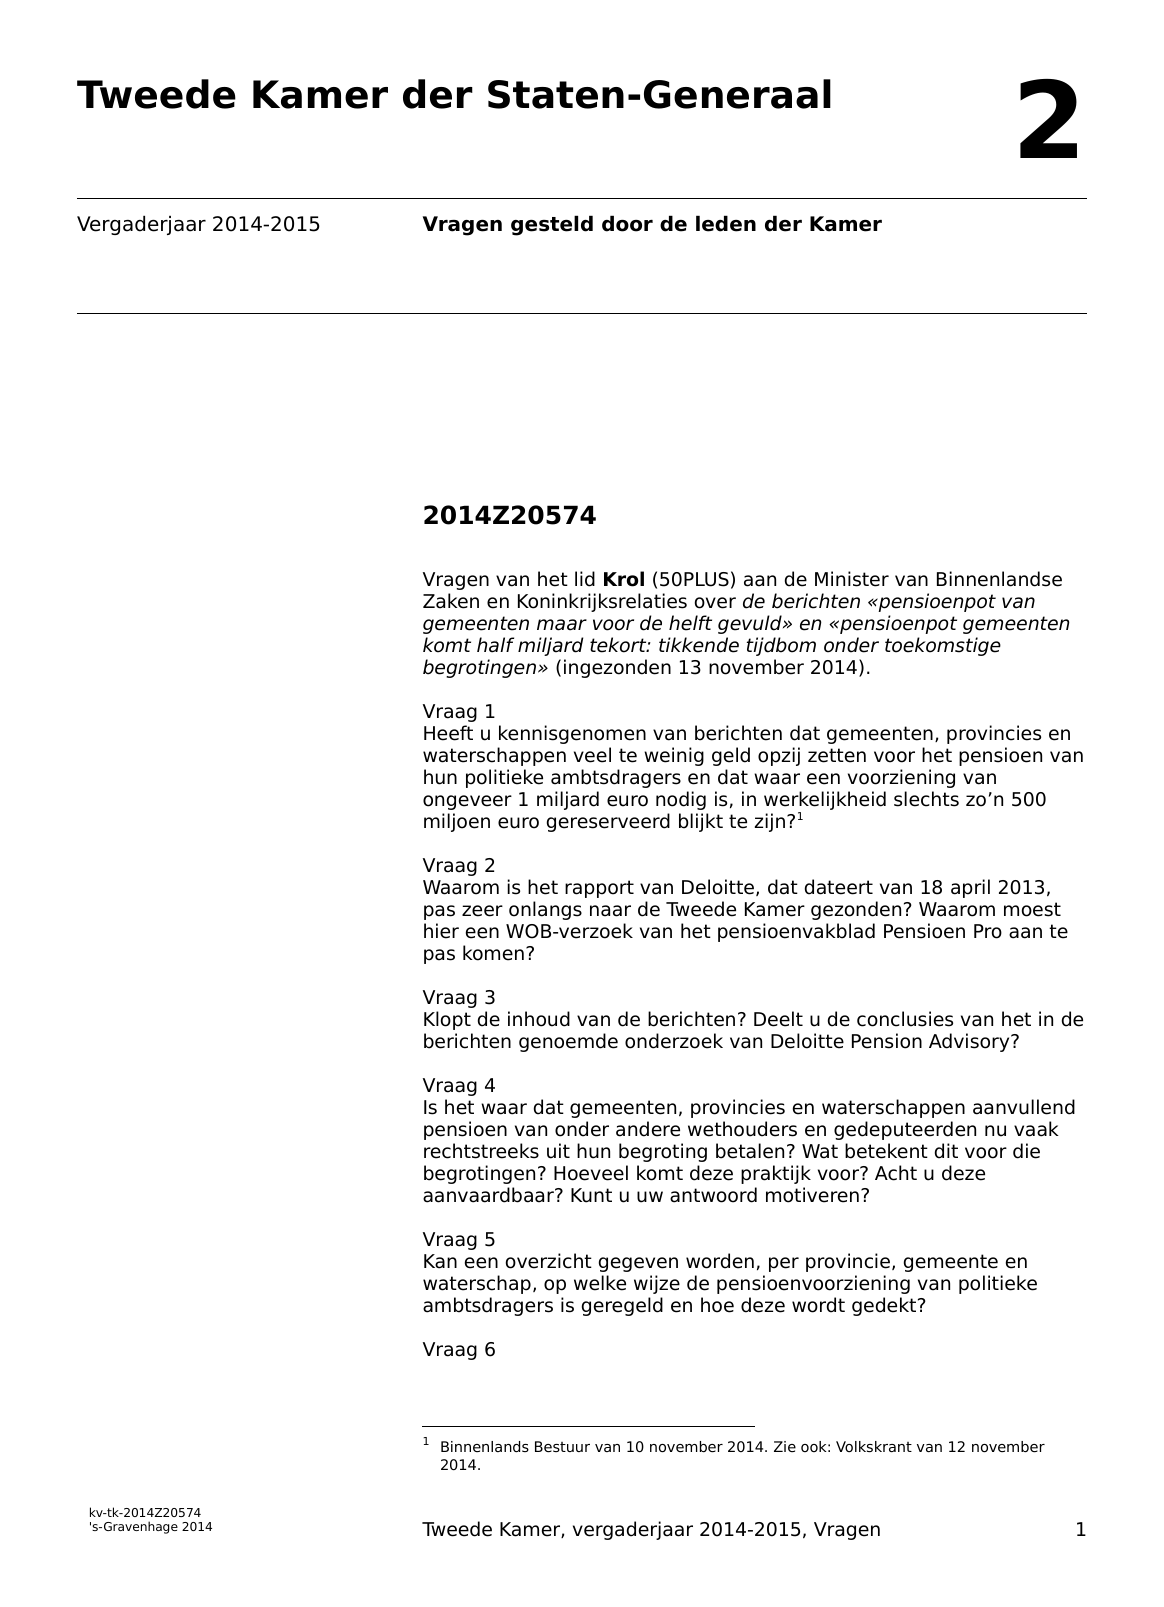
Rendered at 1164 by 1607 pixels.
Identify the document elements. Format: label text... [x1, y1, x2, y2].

text Vraag 3 [422, 987, 1087, 1009]
table_cell Vergaderjaar 2014-2015 [77, 199, 422, 313]
text 2014Z20574 [422, 501, 1087, 531]
text kv-tk-2014Z20574 [88, 1506, 323, 1520]
table_cell Vragen gesteld door de leden der Kamer [422, 199, 1087, 313]
text Vragen van het lid Krol (50PLUS) aan de Minister van Binnenlandse Zaken en Koninkrijksrelaties over de berichten «pensioenpot van gemeenten maar voor de helft gevuld» en «pensioenpot gemeenten komt half miljard tekort: tikkende tijdbom onder toekomstige begrotingen» (ingezonden 13 november 2014). [422, 569, 1087, 679]
text Heeft u kennisgenomen van berichten dat gemeenten, provincies en waterschappen veel te weinig geld opzij zetten voor het pensioen van hun politieke ambtsdragers en dat waar een voorziening van ongeveer 1 miljard euro nodig is, in werkelijkheid slechts zo’n 500 miljoen euro gereserveerd blijkt te zijn? [422, 723, 1087, 833]
text Klopt de inhoud van de berichten? Deelt u de conclusies van het in de berichten genoemde onderzoek van Deloitte Pension Advisory? [422, 1009, 1087, 1053]
table_header Tweede Kamer der Staten-Generaal [77, 59, 886, 198]
text Vraag 4 [422, 1075, 1087, 1097]
text Vraag 6 [422, 1339, 1087, 1361]
text Is het waar dat gemeenten, provincies en waterschappen aanvullend pensioen van onder andere wethouders en gedeputeerden nu vaak rechtstreeks uit hun begroting betalen? Wat betekent dit voor die begrotingen? Hoeveel komt deze praktijk voor? Acht u deze aanvaardbaar? Kunt u uw antwoord motiveren? [422, 1097, 1087, 1207]
table_header 2 [886, 59, 1087, 198]
text Vraag 1 [422, 701, 1087, 723]
text 's-Gravenhage 2014 [88, 1520, 323, 1534]
text Vraag 5 [422, 1229, 1087, 1251]
text Waarom is het rapport van Deloitte, dat dateert van 18 april 2013, pas zeer onlangs naar de Tweede Kamer gezonden? Waarom moest hier een WOB-verzoek van het pensioenvakblad Pensioen Pro aan te pas komen? [422, 877, 1087, 965]
text Kan een overzicht gegeven worden, per provincie, gemeente en waterschap, op welke wijze de pensioenvoorziening van politieke ambtsdragers is geregeld en hoe deze wordt gedekt? [422, 1251, 1087, 1317]
text Binnenlands Bestuur van 10 november 2014. Zie ook: Volkskrant van 12 november 2014. [422, 1435, 1087, 1474]
text Vraag 2 [422, 855, 1087, 877]
